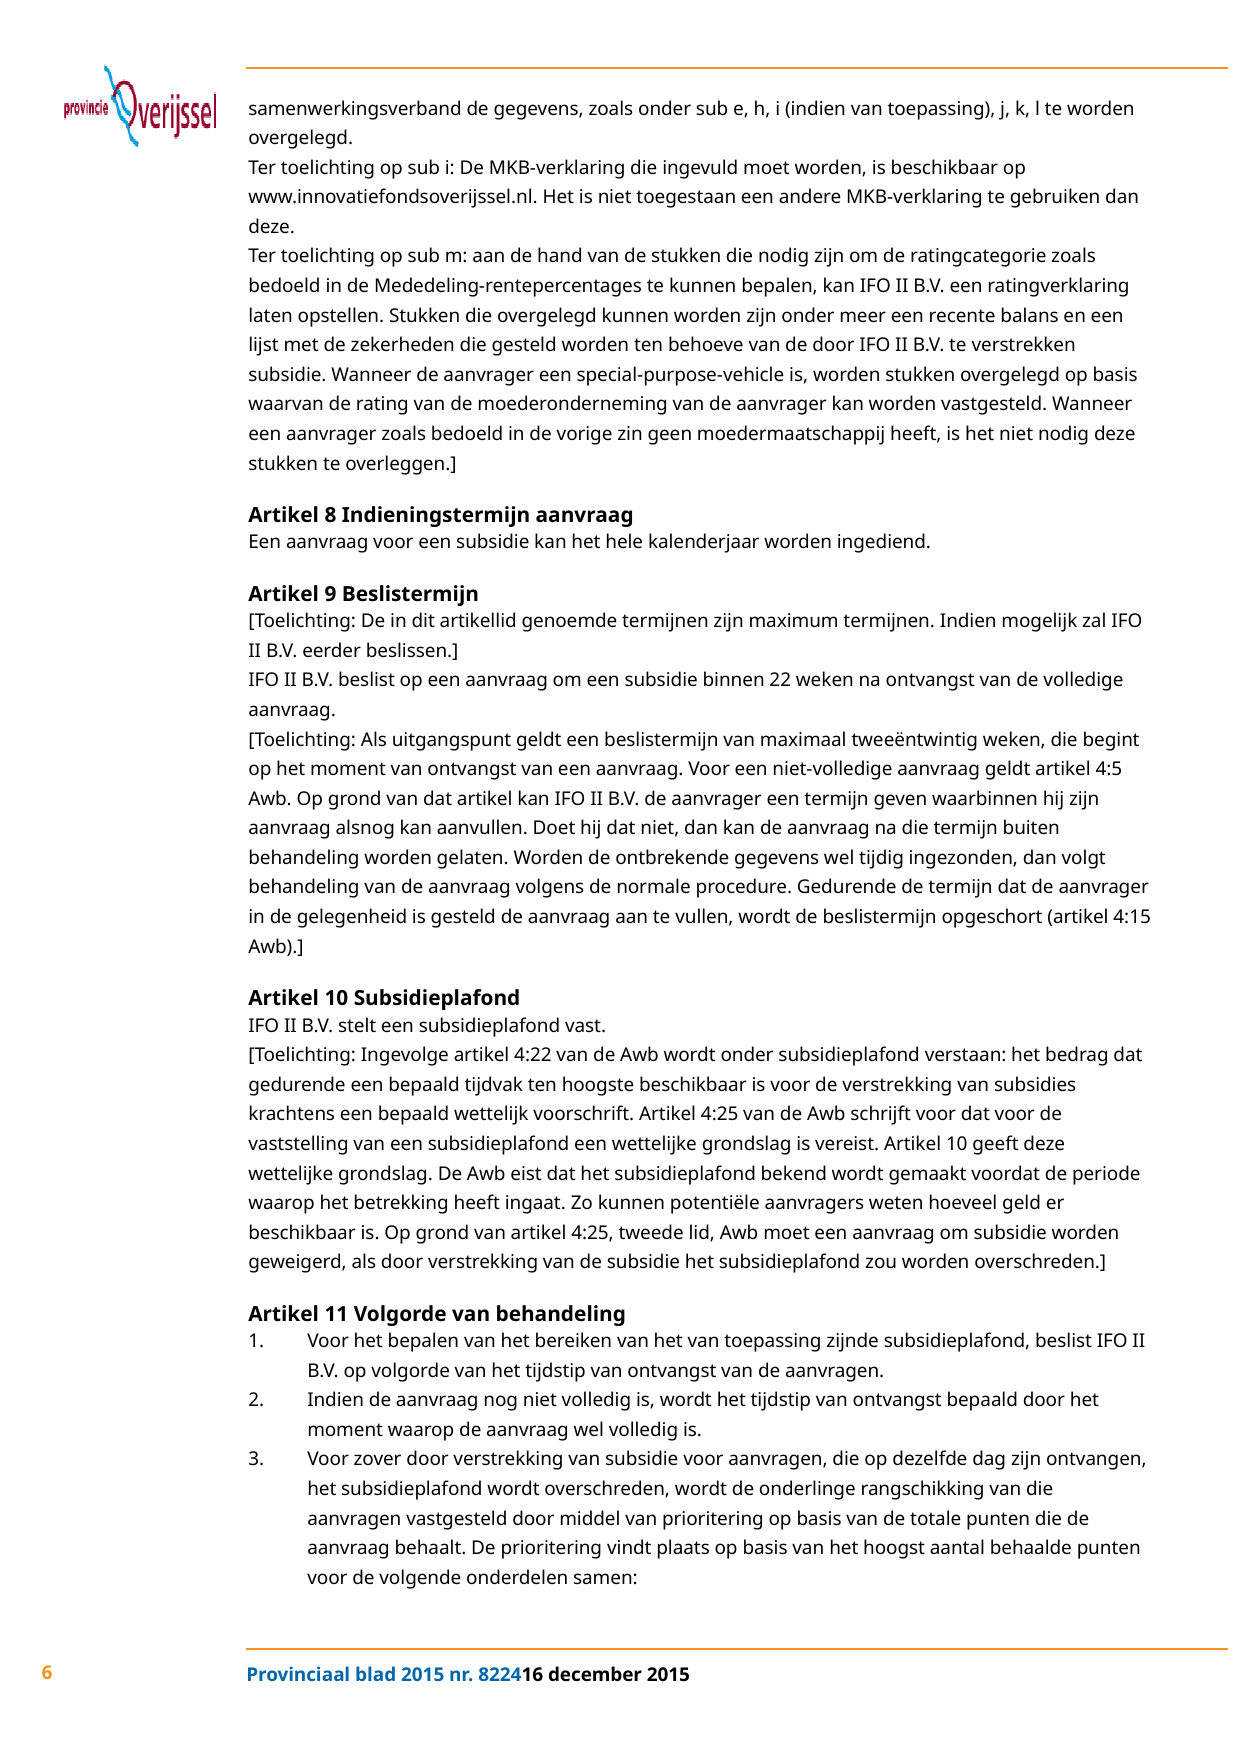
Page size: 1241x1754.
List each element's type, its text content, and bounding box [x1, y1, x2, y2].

text IFO II B.V. stelt een subsidieplafond vast. [248, 1012, 1152, 1037]
text samenwerkingsverband de gegevens, zoals onder sub e, h, i (indien van toepassing), j, k, l te worden overgelegd. [248, 95, 1152, 150]
text [Toelichting: Als uitgangspunt geldt een beslistermijn van maximaal tweeëntwintig weken, die begint op het moment van ontvangst van een aanvraag. Voor een niet-volledige aanvraag geldt artikel 4:5 Awb. Op grond van dat artikel kan IFO II B.V. de aanvrager een termijn geven waarbinnen hij zijn aanvraag alsnog kan aanvullen. Doet hij dat niet, dan kan de aanvraag na die termijn buiten behandeling worden gelaten. Worden de ontbrekende gegevens wel tijdig ingezonden, dan volgt behandeling van de aanvraag volgens de normale procedure. Gedurende de termijn dat de aanvrager in de gelegenheid is gesteld de aanvraag aan te vullen, wordt de beslistermijn opgeschort (artikel 4:15 Awb).] [248, 726, 1152, 959]
text [Toelichting: De in dit artikellid genoemde termijnen zijn maximum termijnen. Indien mogelijk zal IFO II B.V. eerder beslissen.] [248, 607, 1152, 663]
text Artikel 11 Volgorde van behandeling [248, 1299, 1152, 1327]
text Artikel 9 Beslistermijn [248, 579, 1152, 607]
list Voor zover door verstrekking van subsidie voor aanvragen, die op dezelfde dag zijn ontvangen, het subsidieplafond wordt overschreden, wordt de onderlinge rangschikking van die aanvragen vastgesteld door middel van prioritering op basis van de totale punten die de aanvraag behaalt. De prioritering vindt plaats op basis van het hoogst aantal behaalde punten voor de volgende onderdelen samen: [248, 1446, 1152, 1590]
text [Toelichting: Ingevolge artikel 4:22 van de Awb wordt onder subsidieplafond verstaan: het bedrag dat gedurende een bepaald tijdvak ten hoogste beschikbaar is voor de verstrekking van subsidies krachtens een bepaald wettelijk voorschrift. Artikel 4:25 van de Awb schrijft voor dat voor de vaststelling van een subsidieplafond een wettelijke grondslag is vereist. Artikel 10 geeft deze wettelijke grondslag. De Awb eist dat het subsidieplafond bekend wordt gemaakt voordat de periode waarop het betrekking heeft ingaat. Zo kunnen potentiële aanvragers weten hoeveel geld er beschikbaar is. Op grond van artikel 4:25, tweede lid, Awb moet een aanvraag om subsidie worden geweigerd, als door verstrekking van de subsidie het subsidieplafond zou worden overschreden.] [248, 1041, 1152, 1274]
text Artikel 10 Subsidieplafond [248, 983, 1152, 1012]
text Ter toelichting op sub m: aan de hand van de stukken die nodig zijn om de ratingcategorie zoals bedoeld in de Mededeling-rentepercentages te kunnen bepalen, kan IFO II B.V. een ratingverklaring laten opstellen. Stukken die overgelegd kunnen worden zijn onder meer een recente balans en een lijst met de zekerheden die gesteld worden ten behoeve van de door IFO II B.V. te verstrekken subsidie. Wanneer de aanvrager een special-purpose-vehicle is, worden stukken overgelegd op basis waarvan de rating van de moederonderneming van de aanvrager kan worden vastgesteld. Wanneer een aanvrager zoals bedoeld in de vorige zin geen moedermaatschappij heeft, is het niet nodig deze stukken te overleggen.] [248, 243, 1152, 476]
list Voor het bepalen van het bereiken van het van toepassing zijnde subsidieplafond, beslist IFO II B.V. op volgorde van het tijdstip van ontvangst van de aanvragen. [248, 1327, 1152, 1383]
picture [41, 47, 231, 172]
text Een aanvraag voor een subsidie kan het hele kalenderjaar worden ingediend. [248, 529, 1152, 554]
text Ter toelichting op sub i: De MKB-verklaring die ingevuld moet worden, is beschikbaar op www.innovatiefondsoverijssel.nl. Het is niet toegestaan een andere MKB-verklaring te gebruiken dan deze. [248, 154, 1152, 239]
list Indien de aanvraag nog niet volledig is, wordt het tijdstip van ontvangst bepaald door het moment waarop de aanvraag wel volledig is. [248, 1386, 1152, 1442]
text Artikel 8 Indieningstermijn aanvraag [248, 500, 1152, 529]
text IFO II B.V. beslist op een aanvraag om een subsidie binnen 22 weken na ontvangst van de volledige aanvraag. [248, 667, 1152, 722]
